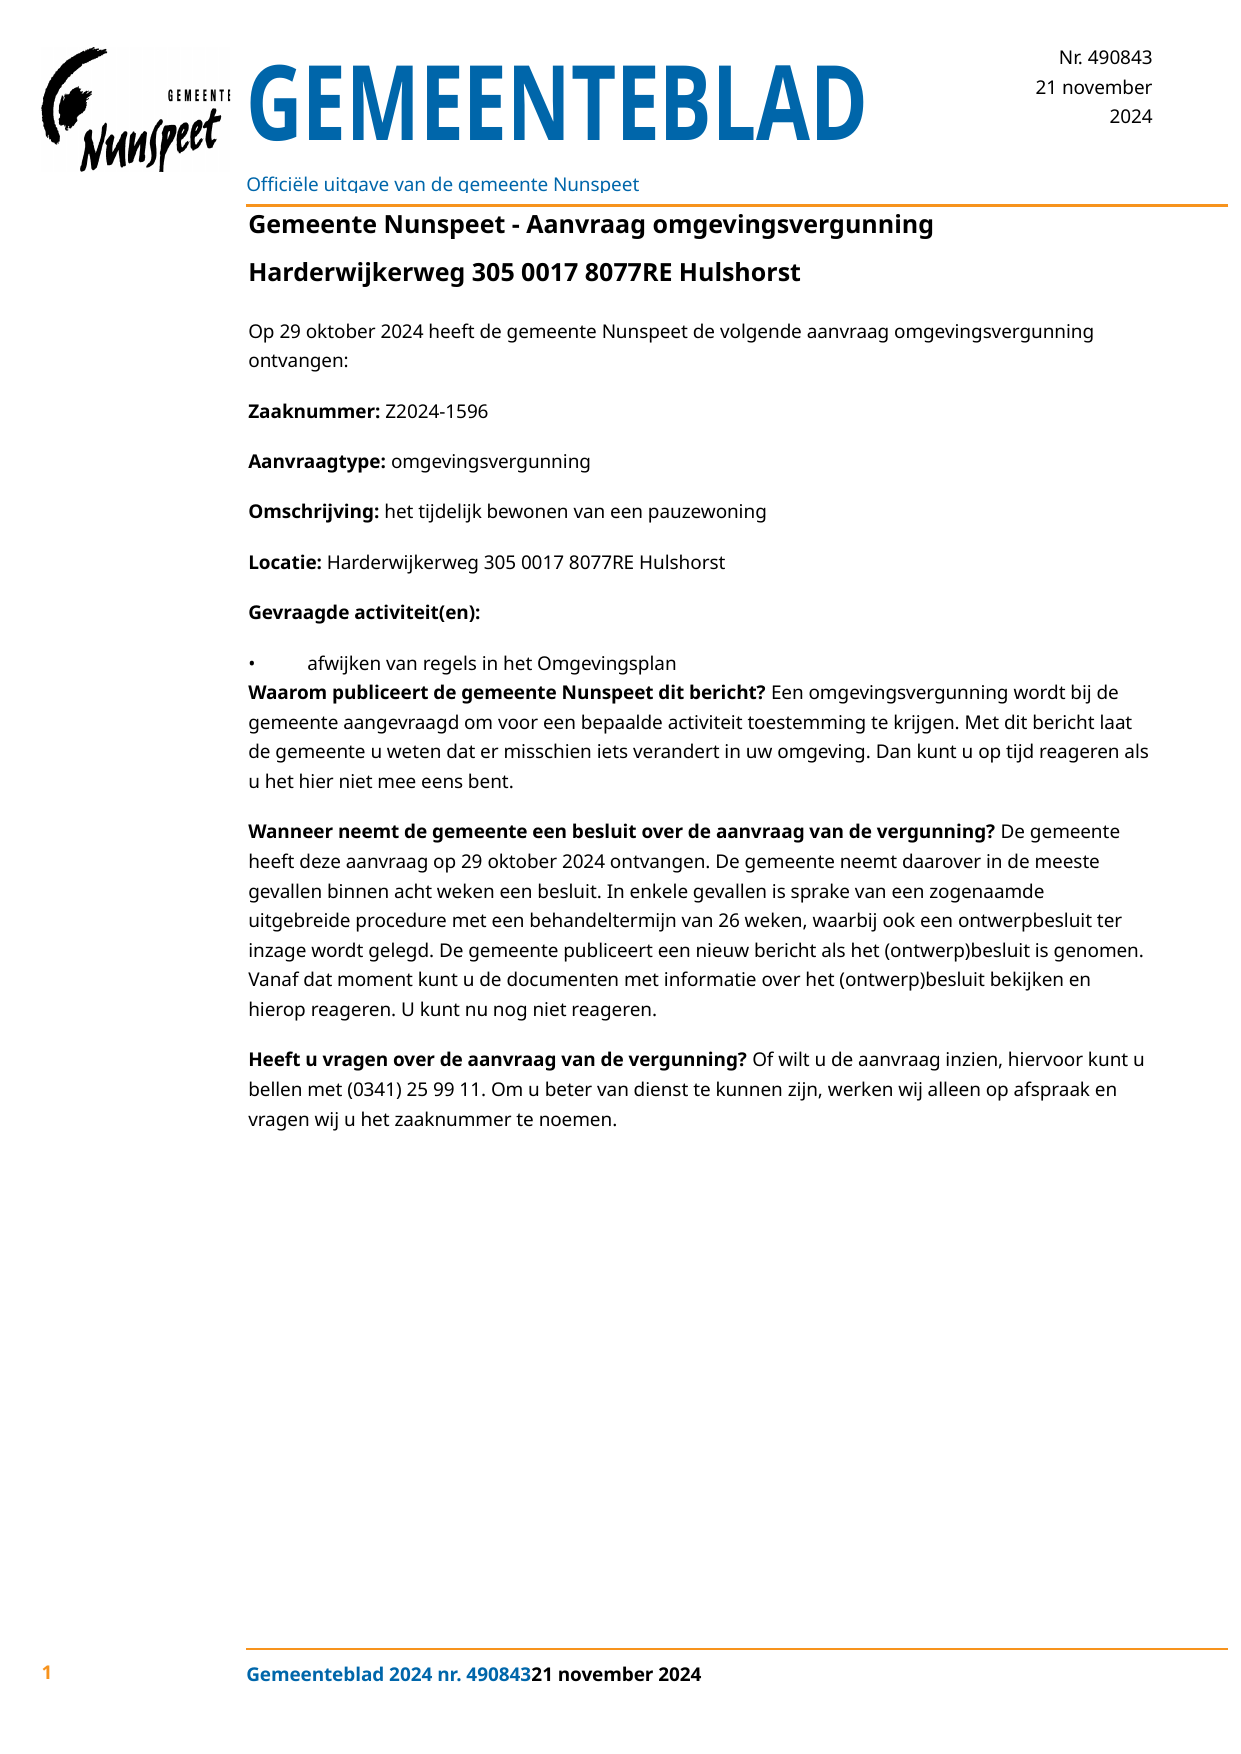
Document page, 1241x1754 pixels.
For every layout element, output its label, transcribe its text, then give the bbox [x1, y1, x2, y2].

list afwijken van regels in het Omgevingsplan [248, 650, 1152, 676]
picture [41, 47, 231, 172]
text Op 29 oktober 2024 heeft de gemeente Nunspeet de volgende aanvraag omgevingsvergunning ontvangen: [248, 318, 1152, 373]
text Aanvraagtype: omgevingsvergunning [248, 448, 1152, 474]
text Zaaknummer: Z2024-1596 [248, 398, 1152, 424]
text Waarom publiceert de gemeente Nunspeet dit bericht? Een omgevingsvergunning wordt bij de gemeente aangevraagd om voor een bepaalde activiteit toestemming te krijgen. Met dit bericht laat de gemeente u weten dat er misschien iets verandert in uw omgeving. Dan kunt u op tijd reageren als u het hier niet mee eens bent. [248, 679, 1152, 794]
text Omschrijving: het tijdelijk bewonen van een pauzewoning [248, 499, 1152, 524]
text Gevraagde activiteit(en): [248, 599, 1152, 625]
text Heeft u vragen over de aanvraag van de vergunning? Of wilt u de aanvraag inzien, hiervoor kunt u bellen met (0341) 25 99 11. Om u beter van dienst te kunnen zijn, werken wij alleen op afspraak en vragen wij u het zaaknummer te noemen. [248, 1047, 1152, 1132]
text Gemeente Nunspeet - Aanvraag omgevingsvergunning Harderwijkerweg 305 0017 8077RE Hulshorst [248, 207, 1152, 288]
text Wanneer neemt de gemeente een besluit over de aanvraag van de vergunning? De gemeente heeft deze aanvraag op 29 oktober 2024 ontvangen. De gemeente neemt daarover in de meeste gevallen binnen acht weken een besluit. In enkele gevallen is sprake van een zogenaamde uitgebreide procedure met een behandeltermijn van 26 weken, waarbij ook een ontwerpbesluit ter inzage wordt gelegd. De gemeente publiceert een nieuw bericht als het (ontwerp)besluit is genomen. Vanaf dat moment kunt u de documenten met informatie over het (ontwerp)besluit bekijken en hierop reageren. U kunt nu nog niet reageren. [248, 819, 1152, 1022]
text Locatie: Harderwijkerweg 305 0017 8077RE Hulshorst [248, 549, 1152, 575]
